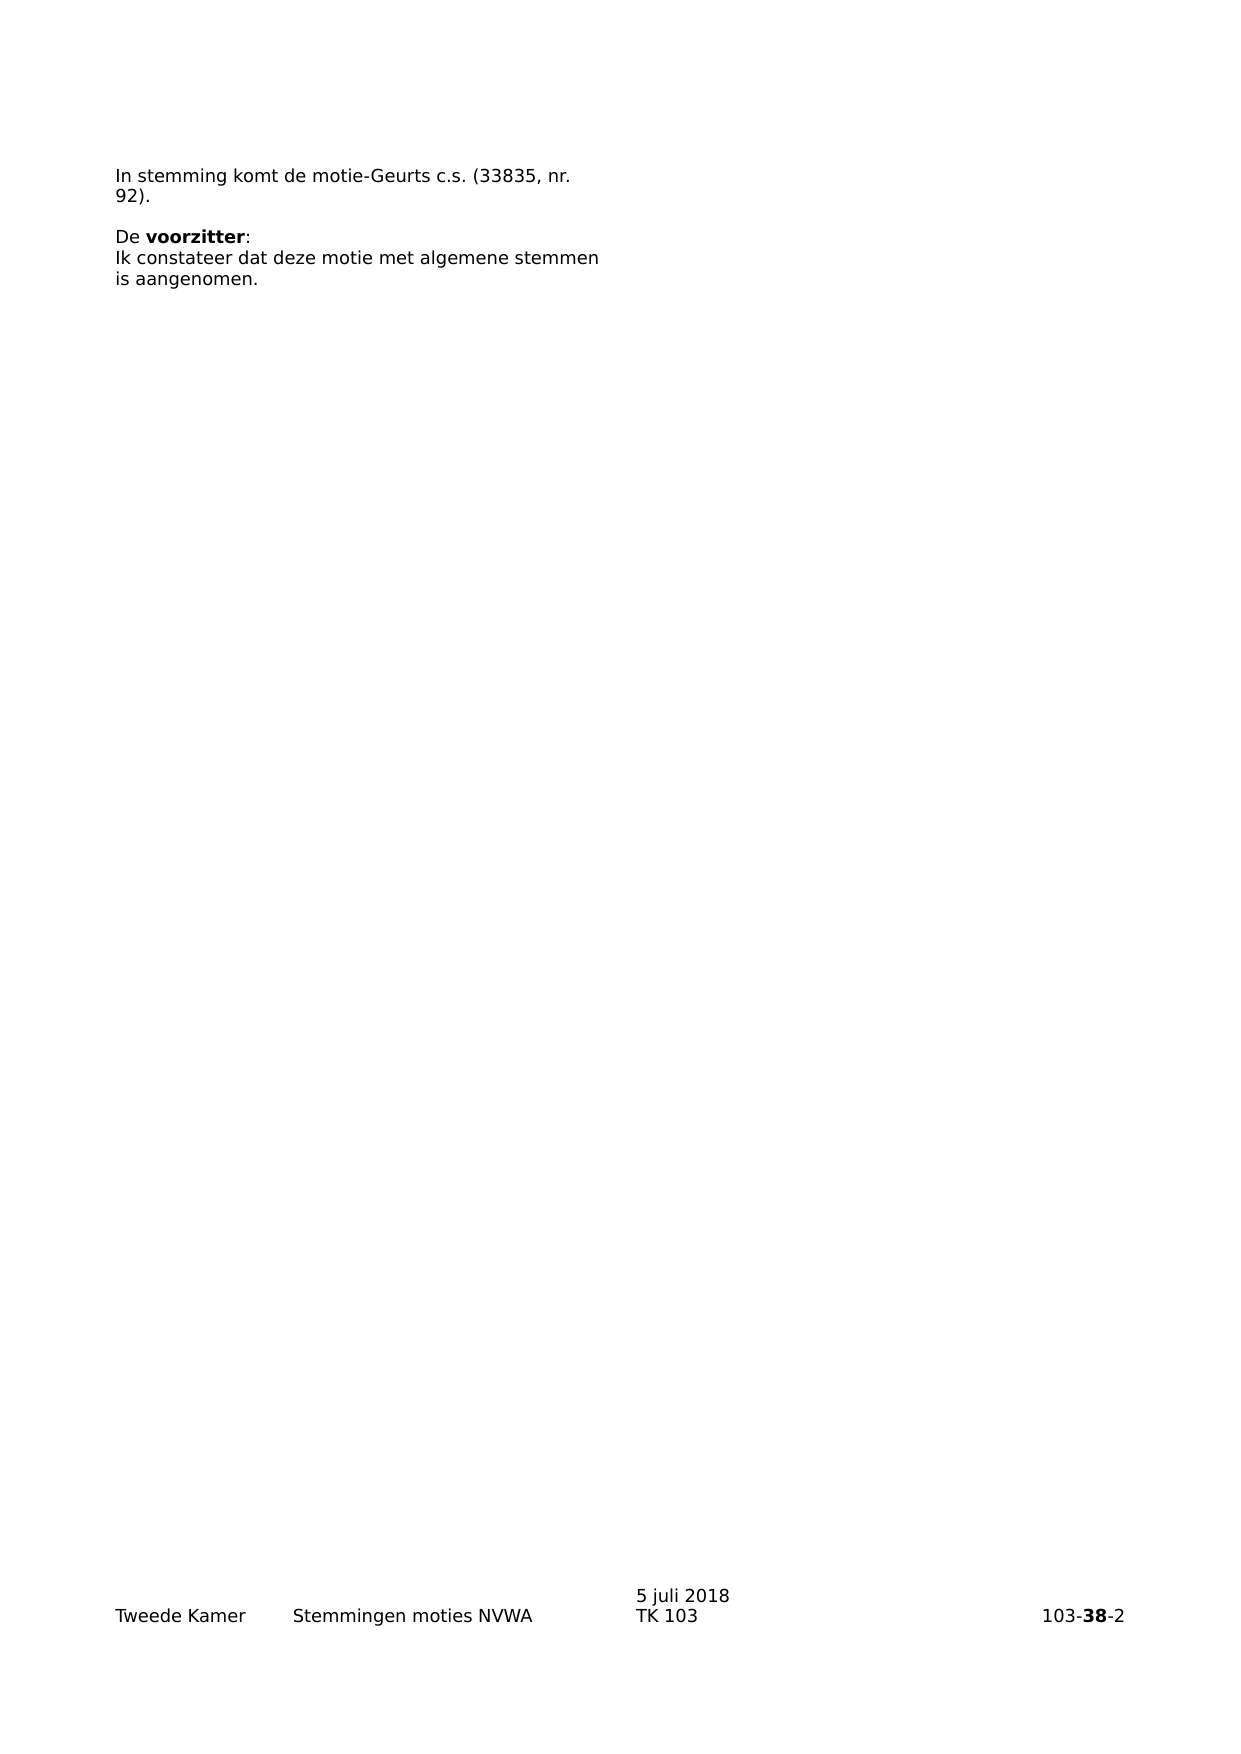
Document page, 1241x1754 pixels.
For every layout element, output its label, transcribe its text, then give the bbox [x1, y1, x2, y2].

text De voorzitter: [115, 227, 605, 248]
text Ik constateer dat deze motie met algemene stemmen is aangenomen. [115, 248, 605, 289]
text In stemming komt de motie-Geurts c.s. (33835, nr. 92). [115, 165, 605, 207]
